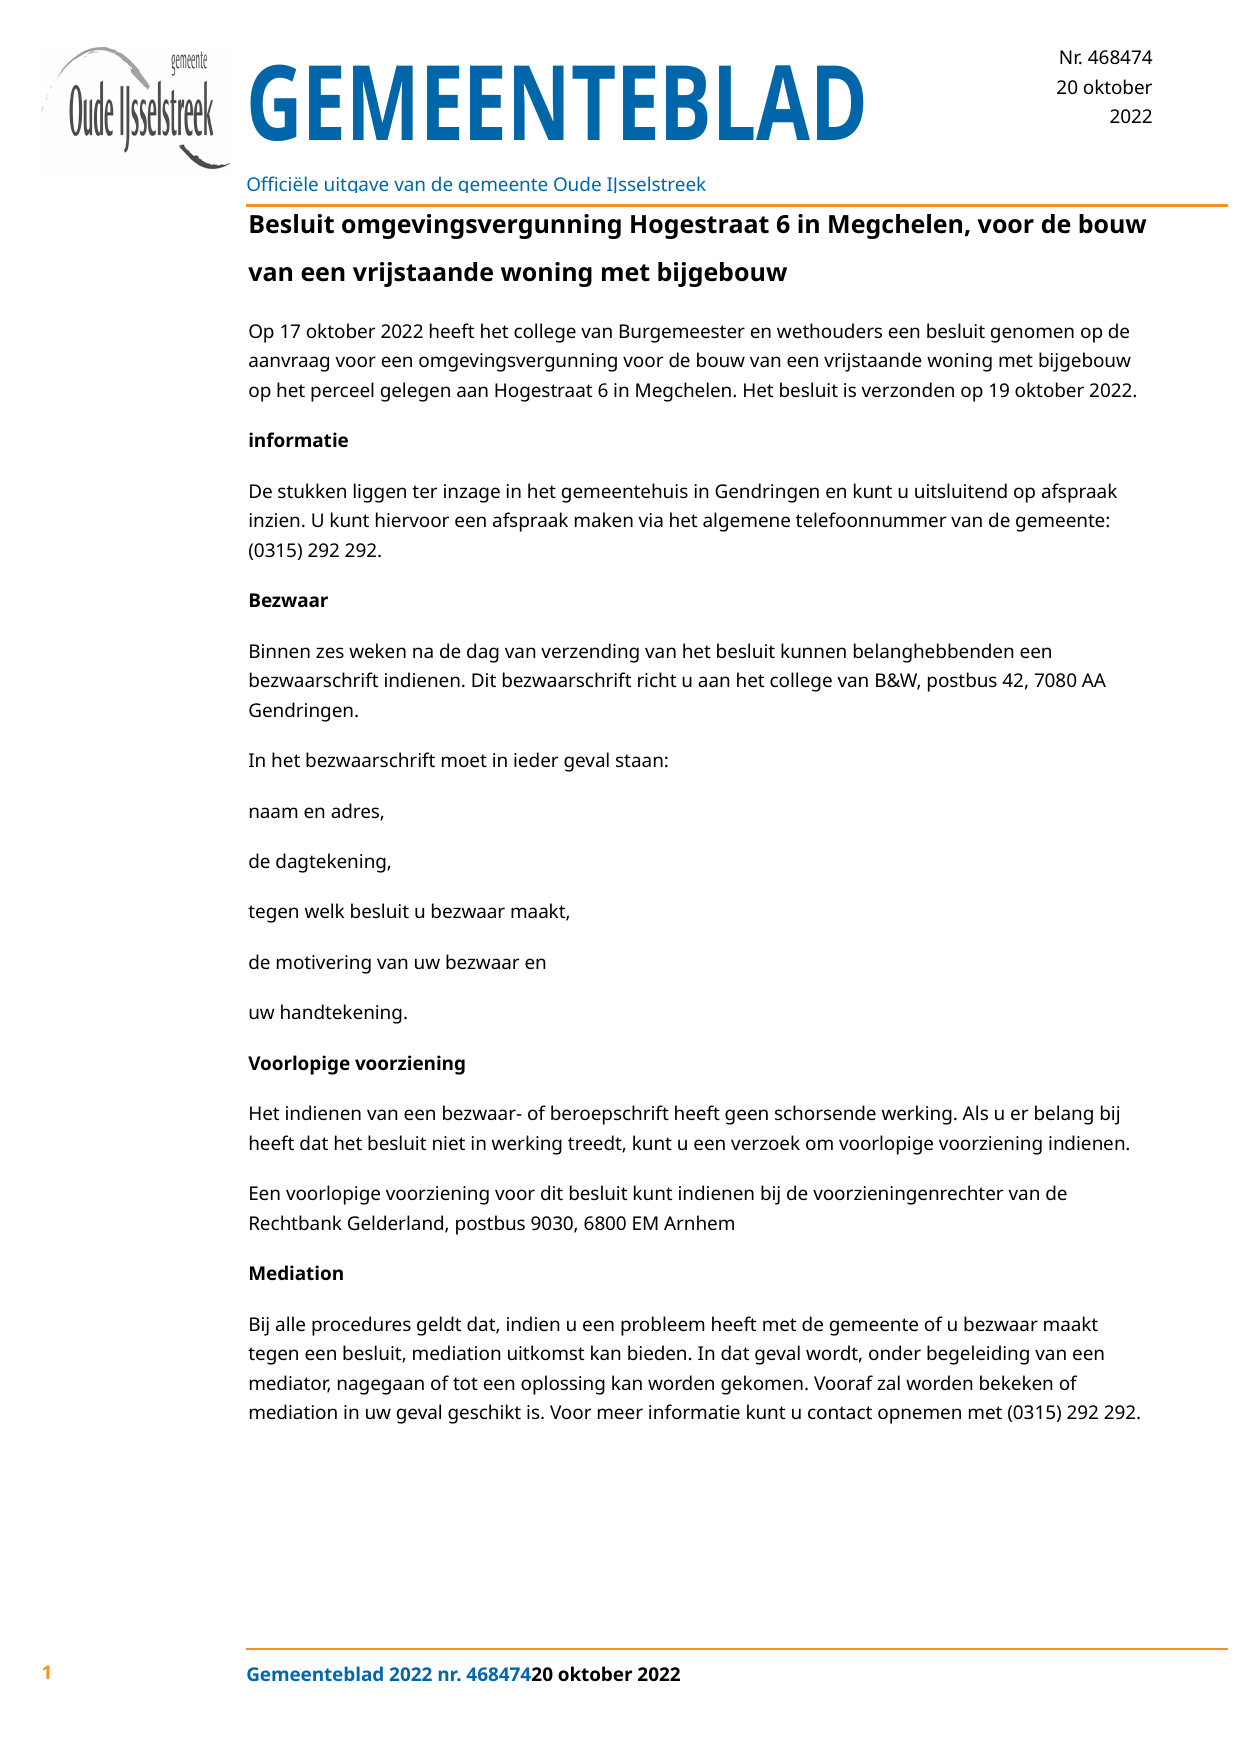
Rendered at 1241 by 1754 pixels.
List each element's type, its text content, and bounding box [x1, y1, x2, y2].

text In het bezwaarschrift moet in ieder geval staan: [248, 747, 1152, 773]
text Bezwaar [248, 587, 1152, 613]
text de dagtekening, [248, 848, 1152, 874]
text Voorlopige voorziening [248, 1050, 1152, 1076]
text informatie [248, 427, 1152, 453]
text uw handtekening. [248, 999, 1152, 1025]
text De stukken liggen ter inzage in het gemeentehuis in Gendringen en kunt u uitsluitend op afspraak inzien. U kunt hiervoor een afspraak maken via het algemene telefoonnummer van de gemeente: (0315) 292 292. [248, 478, 1152, 563]
text Binnen zes weken na de dag van verzending van het besluit kunnen belanghebbenden een bezwaarschrift indienen. Dit bezwaarschrift richt u aan het college van B&W, postbus 42, 7080 AA Gendringen. [248, 638, 1152, 723]
text de motivering van uw bezwaar en [248, 949, 1152, 975]
text Besluit omgevingsvergunning Hogestraat 6 in Megchelen, voor de bouw van een vrijstaande woning met bijgebouw [248, 207, 1152, 288]
text Mediation [248, 1260, 1152, 1286]
text Bij alle procedures geldt dat, indien u een probleem heeft met de gemeente of u bezwaar maakt tegen een besluit, mediation uitkomst kan bieden. In dat geval wordt, onder begeleiding van een mediator, nagegaan of tot een oplossing kan worden gekomen. Vooraf zal worden bekeken of mediation in uw geval geschikt is. Voor meer informatie kunt u contact opnemen met (0315) 292 292. [248, 1311, 1152, 1425]
text Op 17 oktober 2022 heeft het college van Burgemeester en wethouders een besluit genomen op de aanvraag voor een omgevingsvergunning voor de bouw van een vrijstaande woning met bijgebouw op het perceel gelegen aan Hogestraat 6 in Megchelen. Het besluit is verzonden op 19 oktober 2022. [248, 318, 1152, 403]
text Een voorlopige voorziening voor dit besluit kunt indienen bij de voorzieningenrechter van de Rechtbank Gelderland, postbus 9030, 6800 EM Arnhem [248, 1180, 1152, 1236]
text tegen welk besluit u bezwaar maakt, [248, 899, 1152, 924]
text naam en adres, [248, 798, 1152, 824]
picture [41, 47, 231, 172]
text Het indienen van een bezwaar- of beroepschrift heeft geen schorsende werking. Als u er belang bij heeft dat het besluit niet in werking treedt, kunt u een verzoek om voorlopige voorziening indienen. [248, 1100, 1152, 1156]
